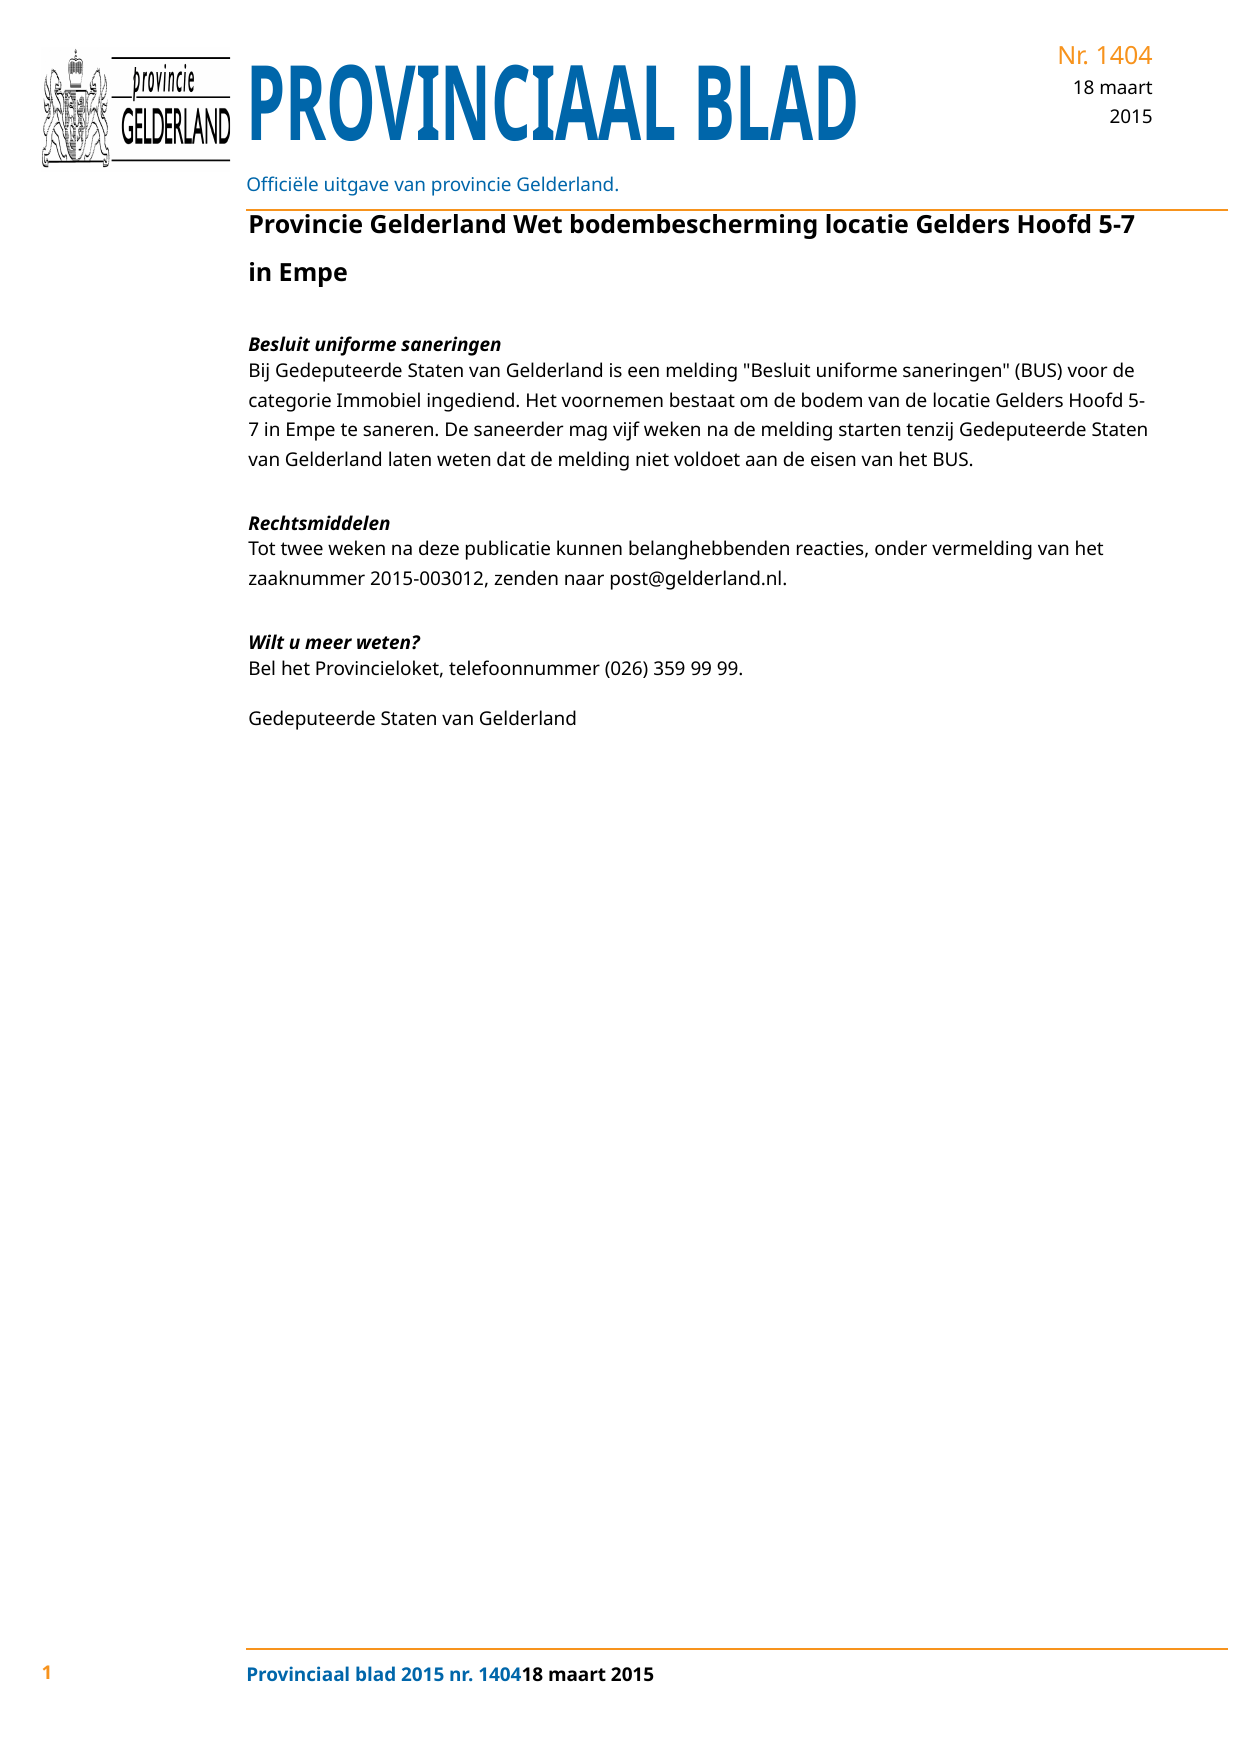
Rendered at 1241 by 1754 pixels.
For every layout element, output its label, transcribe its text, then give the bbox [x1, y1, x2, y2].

text Bij Gedeputeerde Staten van Gelderland is een melding "Besluit uniforme saneringen" (BUS) voor de categorie Immobiel ingediend. Het voornemen bestaat om de bodem van de locatie Gelders Hoofd 5-7 in Empe te saneren. De saneerder mag vijf weken na de melding starten tenzij Gedeputeerde Staten van Gelderland laten weten dat de melding niet voldoet aan de eisen van het BUS. [248, 357, 1152, 472]
picture [41, 47, 231, 172]
text Provincie Gelderland Wet bodembescherming locatie Gelders Hoofd 5-7 in Empe [248, 211, 1152, 288]
text Rechtsmiddelen [248, 510, 1152, 536]
text Tot twee weken na deze publicatie kunnen belanghebbenden reacties, onder vermelding van het zaaknummer 2015-003012, zenden naar post@gelderland.nl. [248, 536, 1152, 591]
text Bel het Provincieloket, telefoonnummer (026) 359 99 99. [248, 655, 1152, 681]
text Wilt u meer weten? [248, 629, 1152, 655]
text Gedeputeerde Staten van Gelderland [248, 705, 1152, 731]
text Besluit uniforme saneringen [248, 331, 1152, 357]
